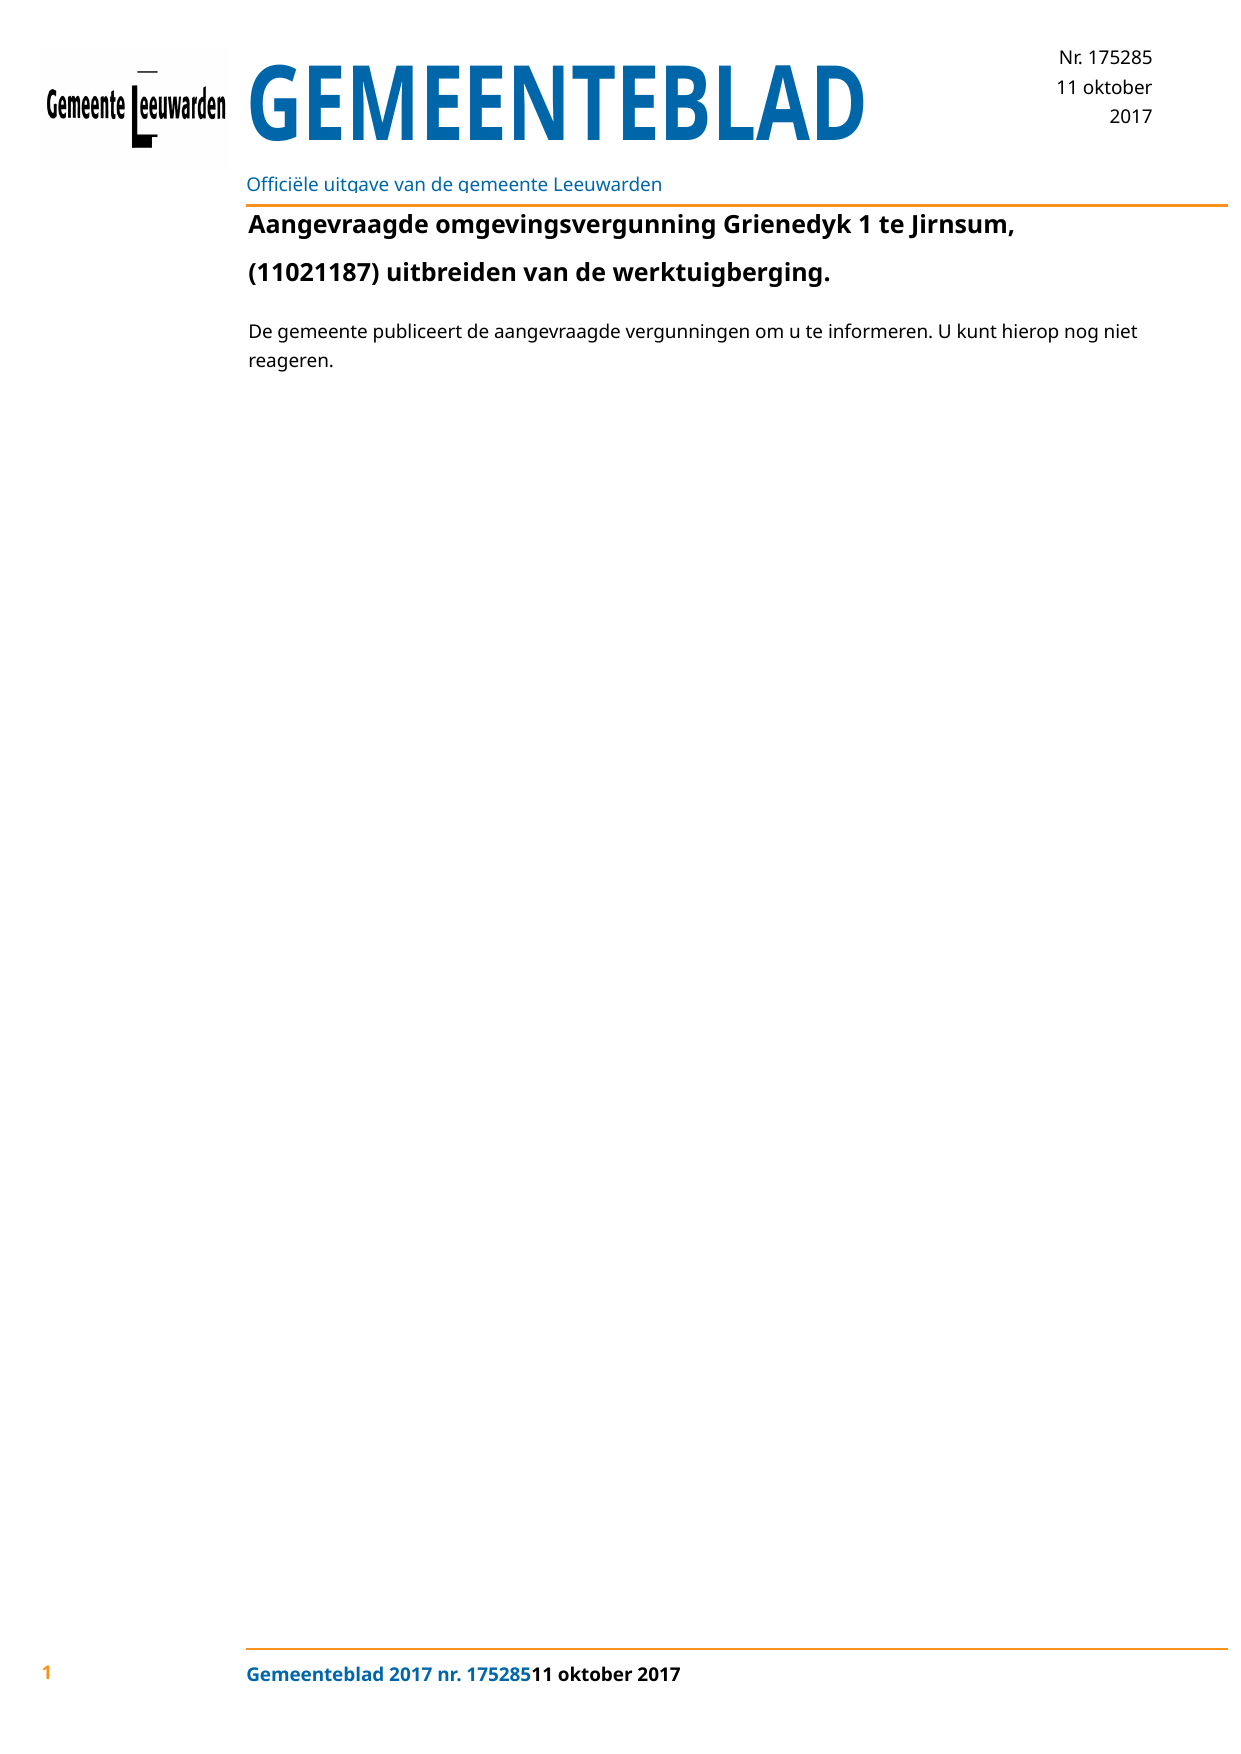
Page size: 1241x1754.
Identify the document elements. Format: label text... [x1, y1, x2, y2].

text Aangevraagde omgevingsvergunning Grienedyk 1 te Jirnsum, (11021187) uitbreiden van de werktuigberging. [248, 207, 1152, 288]
text De gemeente publiceert de aangevraagde vergunningen om u te informeren. U kunt hierop nog niet reageren. [248, 318, 1152, 373]
picture [41, 47, 231, 172]
